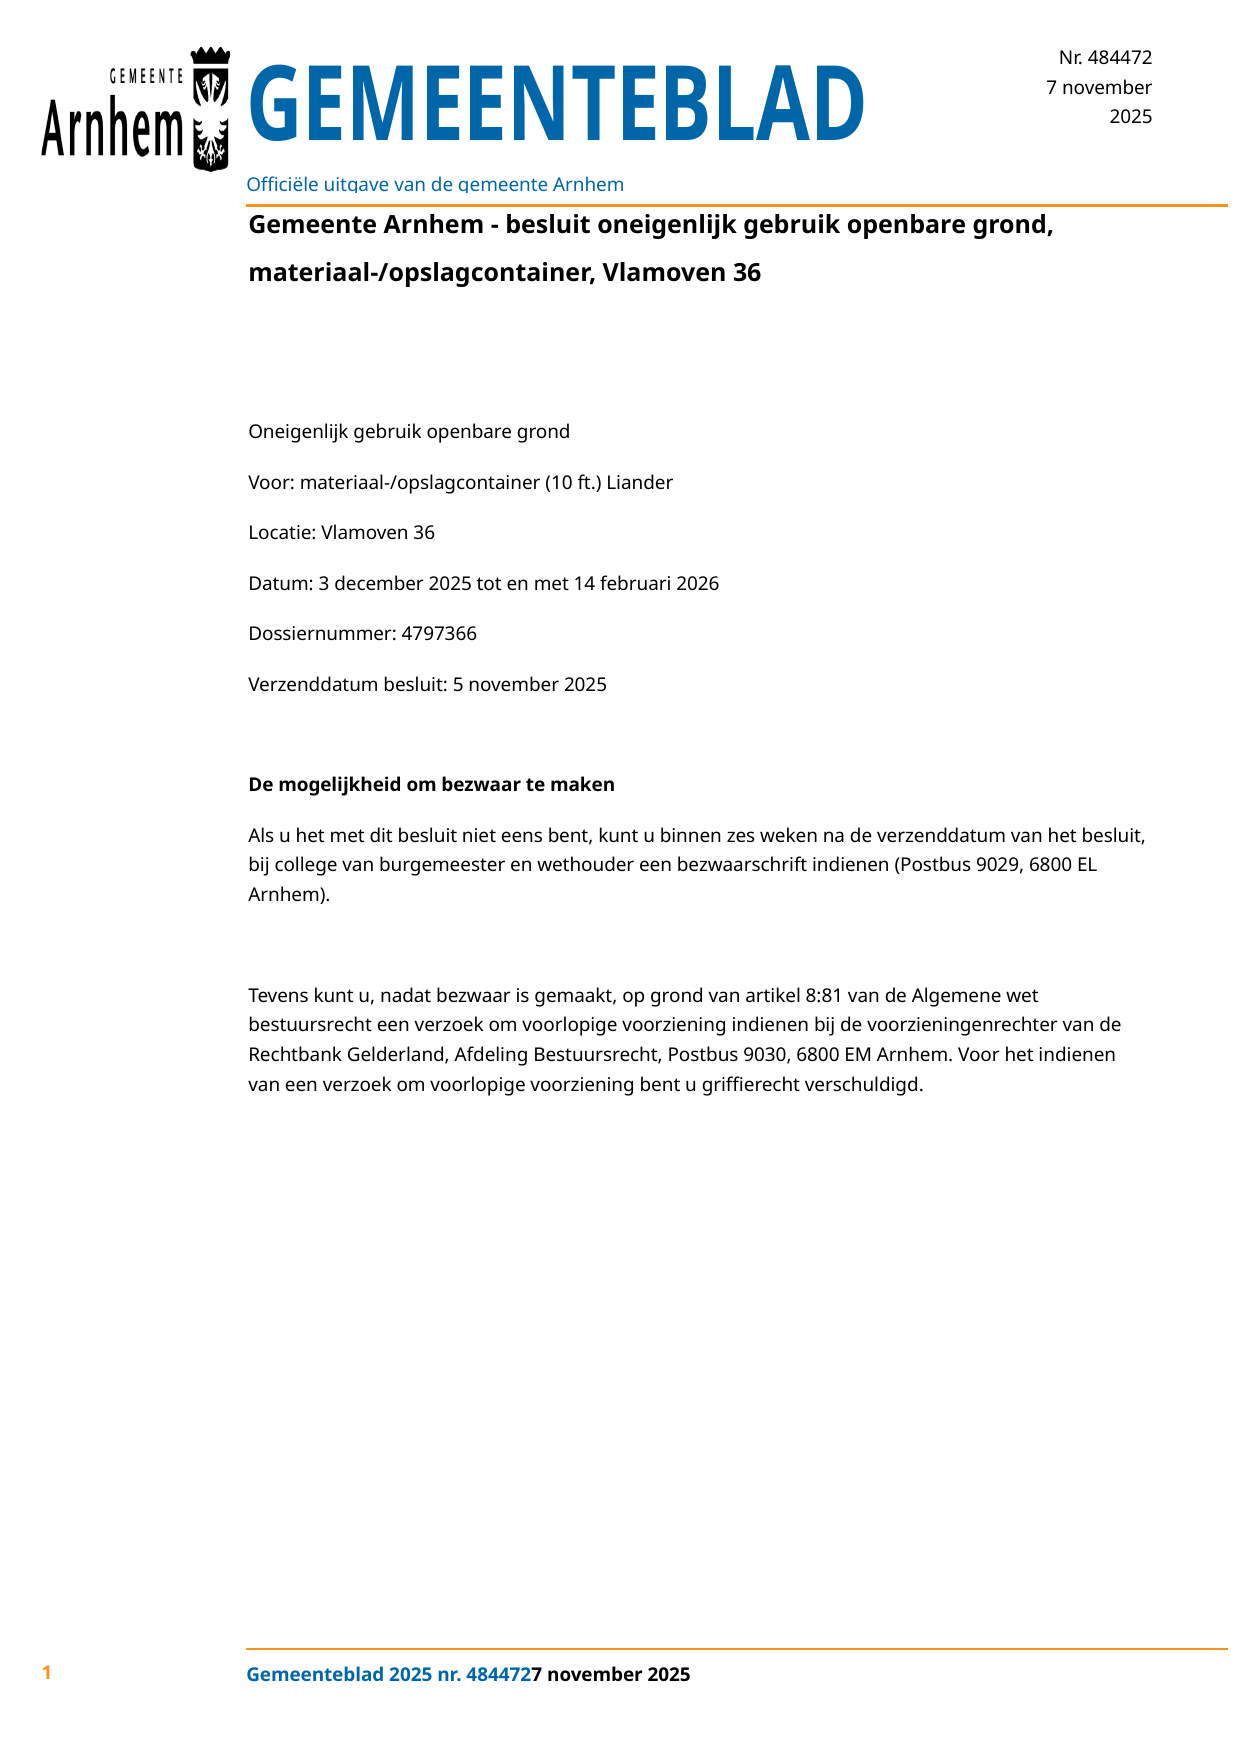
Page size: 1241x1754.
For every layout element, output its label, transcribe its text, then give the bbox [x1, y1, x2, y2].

text Als u het met dit besluit niet eens bent, kunt u binnen zes weken na de verzenddatum van het besluit, bij college van burgemeester en wethouder een bezwaarschrift indienen (Postbus 9029, 6800 EL Arnhem). [248, 822, 1152, 907]
text Voor: materiaal-/opslagcontainer (10 ft.) Liander [248, 469, 1152, 495]
picture [41, 47, 231, 172]
text Gemeente Arnhem - besluit oneigenlijk gebruik openbare grond, materiaal-/opslagcontainer, Vlamoven 36 [248, 207, 1152, 288]
text Oneigenlijk gebruik openbare grond [248, 419, 1152, 444]
text Tevens kunt u, nadat bezwaar is gemaakt, op grond van artikel 8:81 van de Algemene wet bestuursrecht een verzoek om voorlopige voorziening indienen bij de voorzieningenrechter van de Rechtbank Gelderland, Afdeling Bestuursrecht, Postbus 9030, 6800 EM Arnhem. Voor het indienen van een verzoek om voorlopige voorziening bent u griffierecht verschuldigd. [248, 982, 1152, 1097]
text Dossiernummer: 4797366 [248, 620, 1152, 646]
text De mogelijkheid om bezwaar te maken [248, 772, 1152, 797]
text Datum: 3 december 2025 tot en met 14 februari 2026 [248, 570, 1152, 596]
text Verzenddatum besluit: 5 november 2025 [248, 671, 1152, 697]
text Locatie: Vlamoven 36 [248, 519, 1152, 545]
